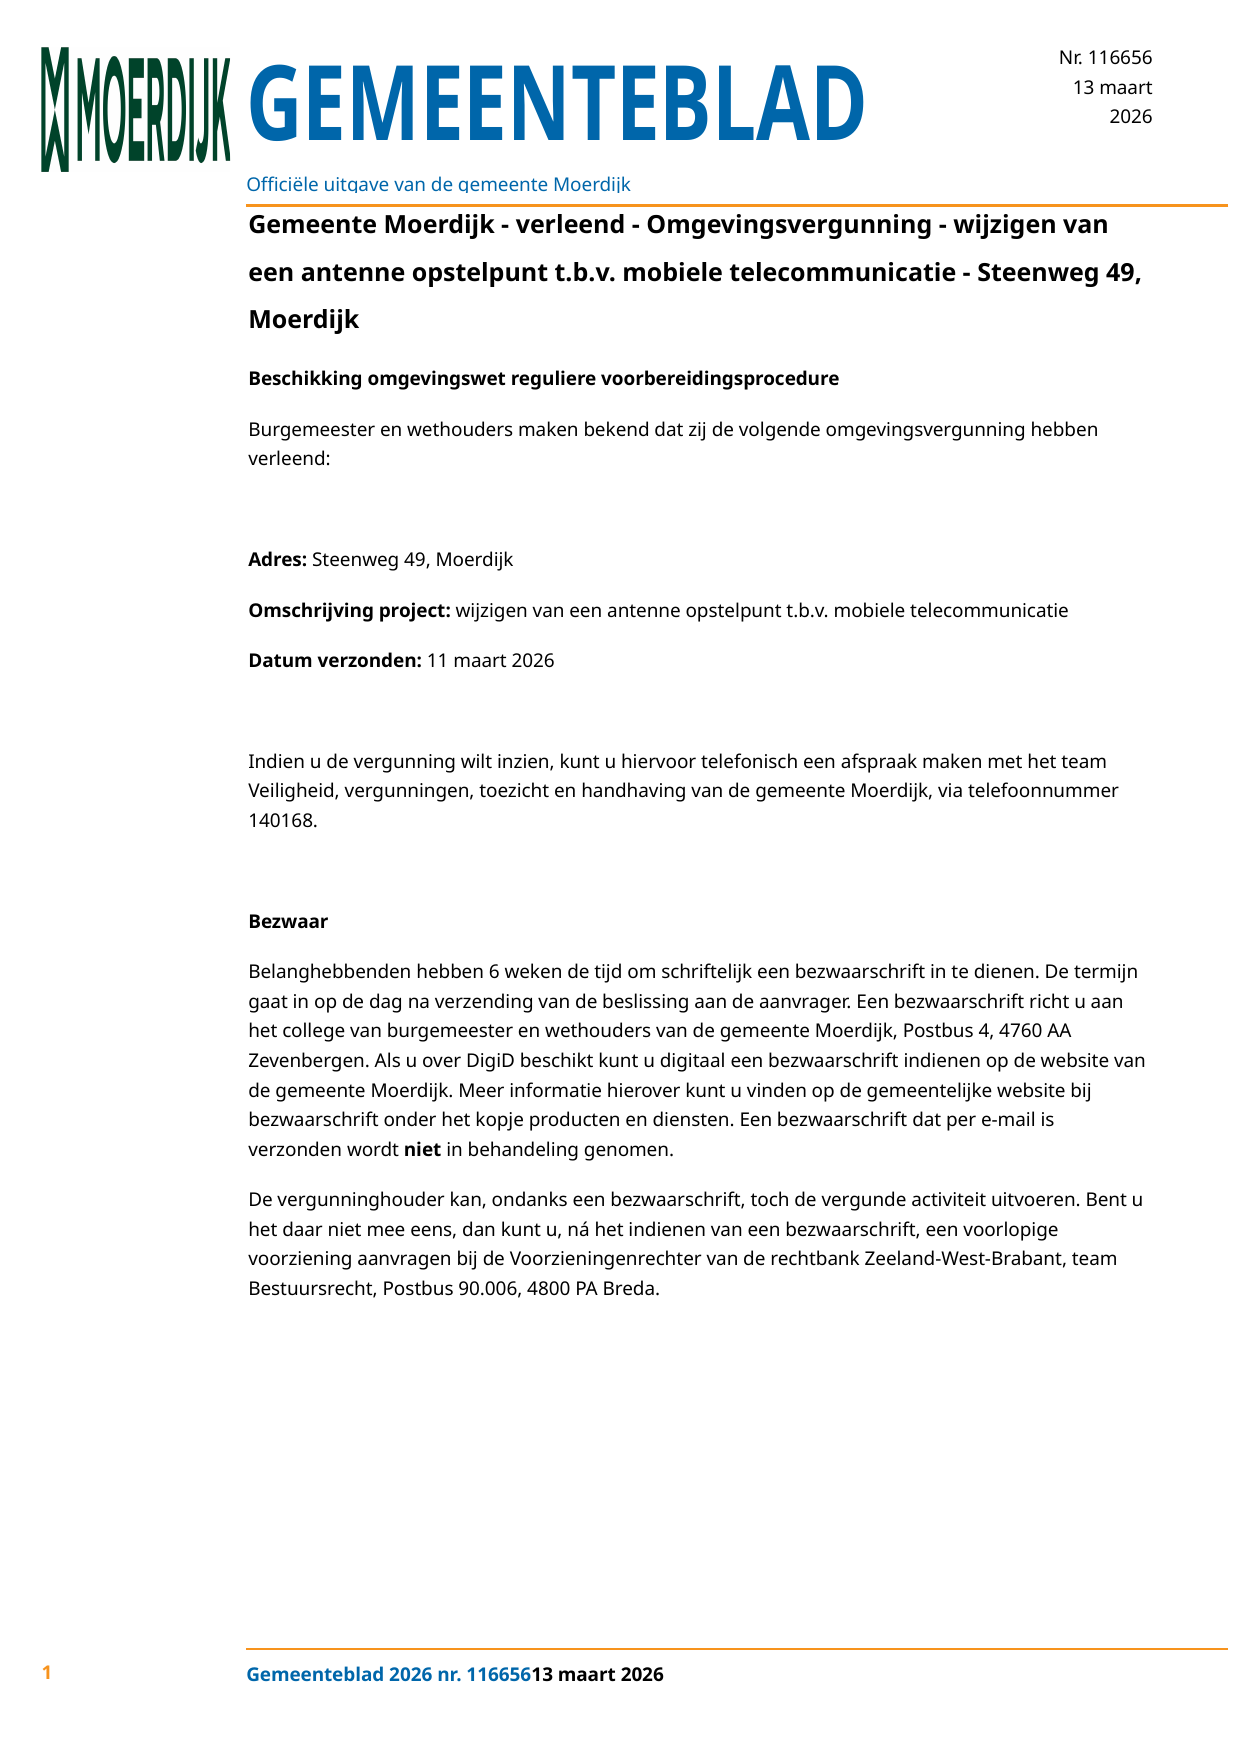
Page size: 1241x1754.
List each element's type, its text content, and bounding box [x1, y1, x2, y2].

text Adres: Steenweg 49, Moerdijk [248, 546, 1152, 572]
text Gemeente Moerdijk - verleend - Omgevingsvergunning - wijzigen van een antenne opstelpunt t.b.v. mobiele telecommunicatie - Steenweg 49, Moerdijk [248, 207, 1152, 336]
text Belanghebbenden hebben 6 weken de tijd om schriftelijk een bezwaarschrift in te dienen. De termijn gaat in op de dag na verzending van de beslissing aan de aanvrager. Een bezwaarschrift richt u aan het college van burgemeester en wethouders van de gemeente Moerdijk, Postbus 4, 4760 AA Zevenbergen. Als u over DigiD beschikt kunt u digitaal een bezwaarschrift indienen op de website van de gemeente Moerdijk. Meer informatie hierover kunt u vinden op de gemeentelijke website bij bezwaarschrift onder het kopje producten en diensten. Een bezwaarschrift dat per e-mail is verzonden wordt niet in behandeling genomen. [248, 958, 1152, 1162]
text Burgemeester en wethouders maken bekend dat zij de volgende omgevingsvergunning hebben verleend: [248, 416, 1152, 471]
text De vergunninghouder kan, ondanks een bezwaarschrift, toch de vergunde activiteit uitvoeren. Bent u het daar niet mee eens, dan kunt u, ná het indienen van een bezwaarschrift, een voorlopige voorziening aanvragen bij de Voorzieningenrechter van de rechtbank Zeeland-West-Brabant, team Bestuursrecht, Postbus 90.006, 4800 PA Breda. [248, 1186, 1152, 1301]
text Datum verzonden: 11 maart 2026 [248, 647, 1152, 673]
picture [41, 47, 231, 172]
text Omschrijving project: wijzigen van een antenne opstelpunt t.b.v. mobiele telecommunicatie [248, 597, 1152, 622]
text Bezwaar [248, 908, 1152, 934]
text Indien u de vergunning wilt inzien, kunt u hiervoor telefonisch een afspraak maken met het team Veiligheid, vergunningen, toezicht en handhaving van de gemeente Moerdijk, via telefoonnummer 140168. [248, 748, 1152, 833]
text Beschikking omgevingswet reguliere voorbereidingsprocedure [248, 366, 1152, 391]
